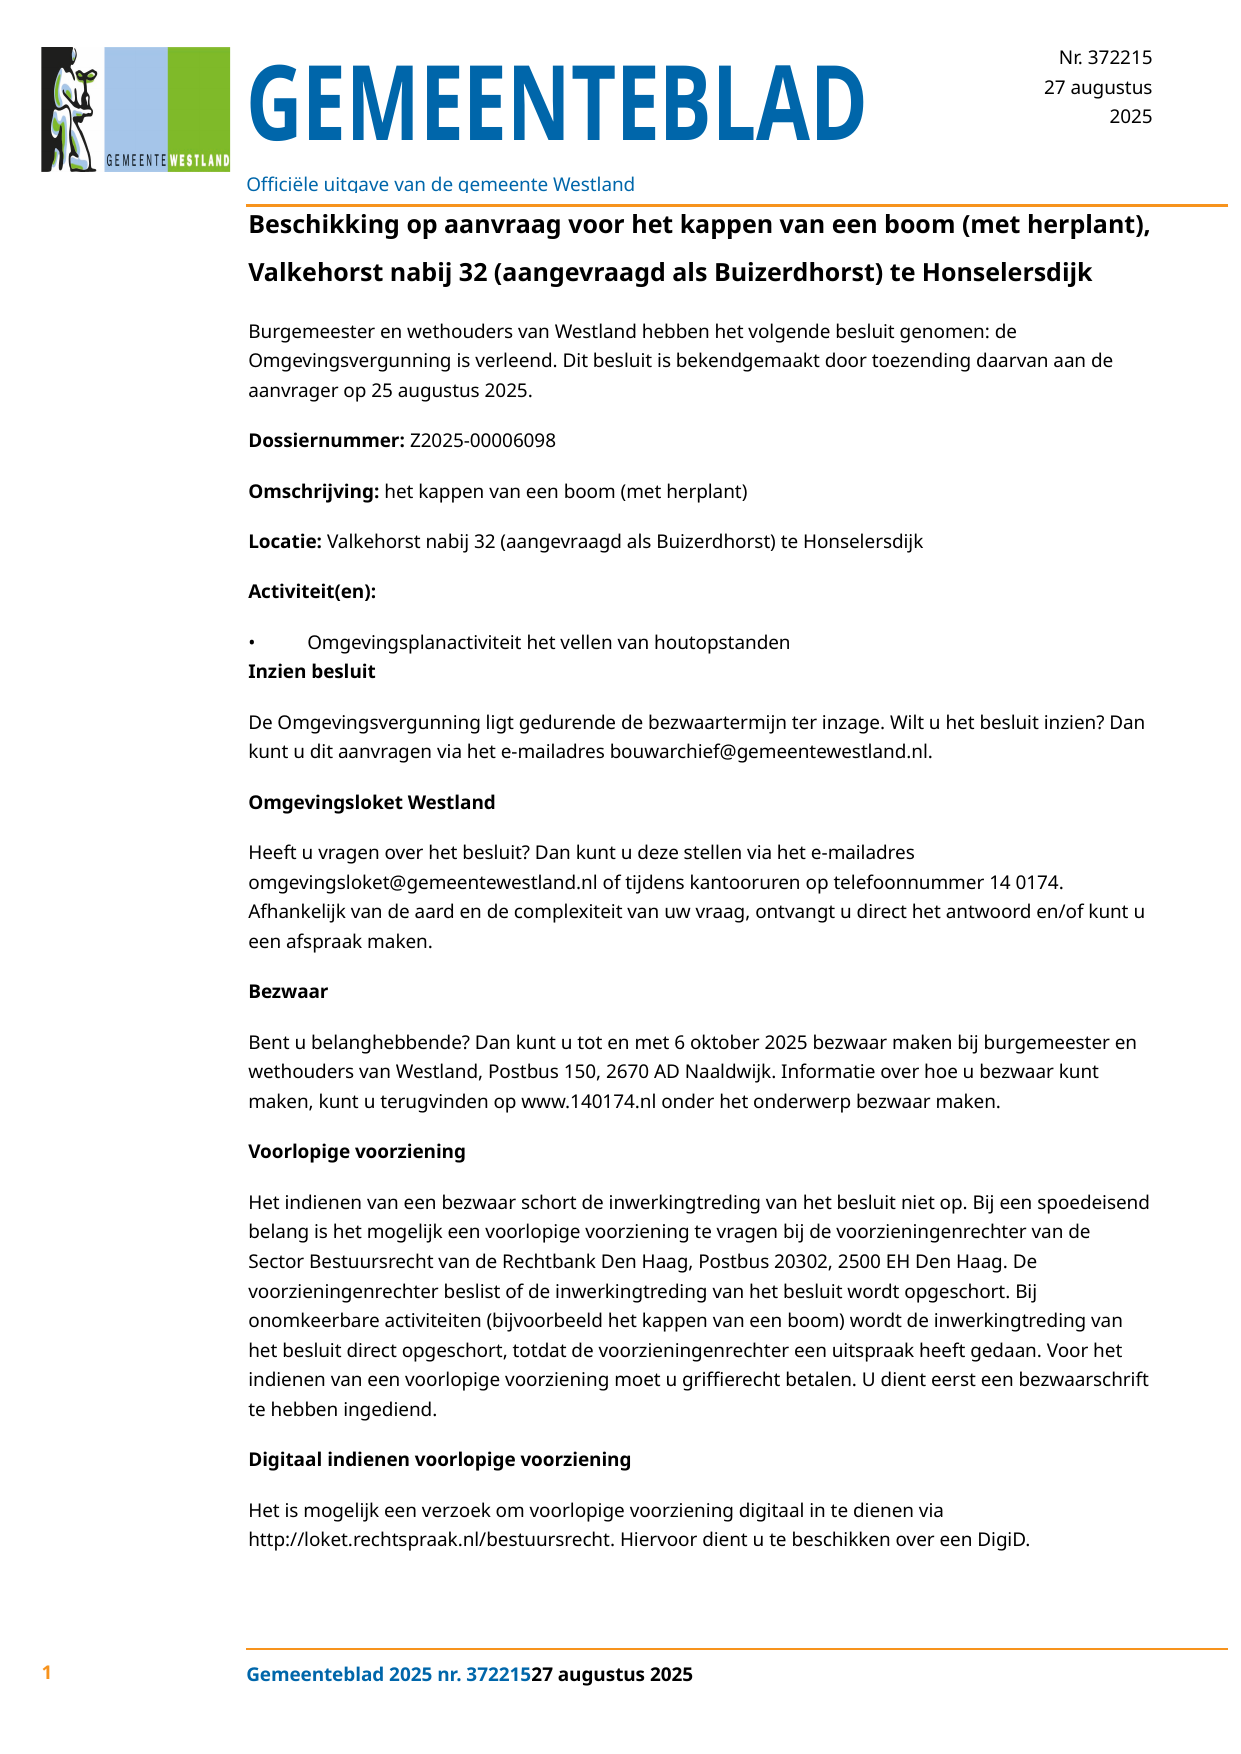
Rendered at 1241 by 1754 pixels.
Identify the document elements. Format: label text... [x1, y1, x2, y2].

text Locatie: Valkehorst nabij 32 (aangevraagd als Buizerdhorst) te Honselersdijk [248, 528, 1152, 554]
text Beschikking op aanvraag voor het kappen van een boom (met herplant), Valkehorst nabij 32 (aangevraagd als Buizerdhorst) te Honselersdijk [248, 207, 1152, 288]
text Burgemeester en wethouders van Westland hebben het volgende besluit genomen: de Omgevingsvergunning is verleend. Dit besluit is bekendgemaakt door toezending daarvan aan de aanvrager op 25 augustus 2025. [248, 318, 1152, 403]
picture [41, 47, 231, 172]
text Activiteit(en): [248, 579, 1152, 604]
text Het is mogelijk een verzoek om voorlopige voorziening digitaal in te dienen via http://loket.rechtspraak.nl/bestuursrecht. Hiervoor dient u te beschikken over een DigiD. [248, 1497, 1152, 1552]
text De Omgevingsvergunning ligt gedurende de bezwaartermijn ter inzage. Wilt u het besluit inzien? Dan kunt u dit aanvragen via het e-mailadres bouwarchief@gemeentewestland.nl. [248, 709, 1152, 764]
text Omgevingsloket Westland [248, 789, 1152, 815]
text Digitaal indienen voorlopige voorziening [248, 1447, 1152, 1472]
list Omgevingsplanactiviteit het vellen van houtopstanden [248, 629, 1152, 655]
text Inzien besluit [248, 659, 1152, 684]
text Bent u belanghebbende? Dan kunt u tot en met 6 oktober 2025 bezwaar maken bij burgemeester en wethouders van Westland, Postbus 150, 2670 AD Naaldwijk. Informatie over hoe u bezwaar kunt maken, kunt u terugvinden op www.140174.nl onder het onderwerp bezwaar maken. [248, 1029, 1152, 1114]
text Omschrijving: het kappen van een boom (met herplant) [248, 478, 1152, 504]
text Heeft u vragen over het besluit? Dan kunt u deze stellen via het e-mailadres omgevingsloket@gemeentewestland.nl of tijdens kantooruren op telefoonnummer 14 0174. Afhankelijk van de aard en de complexiteit van uw vraag, ontvangt u direct het antwoord en/of kunt u een afspraak maken. [248, 839, 1152, 954]
text Bezwaar [248, 979, 1152, 1004]
text Voorlopige voorziening [248, 1139, 1152, 1164]
text Dossiernummer: Z2025-00006098 [248, 427, 1152, 453]
text Het indienen van een bezwaar schort de inwerkingtreding van het besluit niet op. Bij een spoedeisend belang is het mogelijk een voorlopige voorziening te vragen bij de voorzieningenrechter van de Sector Bestuursrecht van de Rechtbank Den Haag, Postbus 20302, 2500 EH Den Haag. De voorzieningenrechter beslist of de inwerkingtreding van het besluit wordt opgeschort. Bij onomkeerbare activiteiten (bijvoorbeeld het kappen van een boom) wordt de inwerkingtreding van het besluit direct opgeschort, totdat de voorzieningenrechter een uitspraak heeft gedaan. Voor het indienen van een voorlopige voorziening moet u griffierecht betalen. U dient eerst een bezwaarschrift te hebben ingediend. [248, 1189, 1152, 1422]
